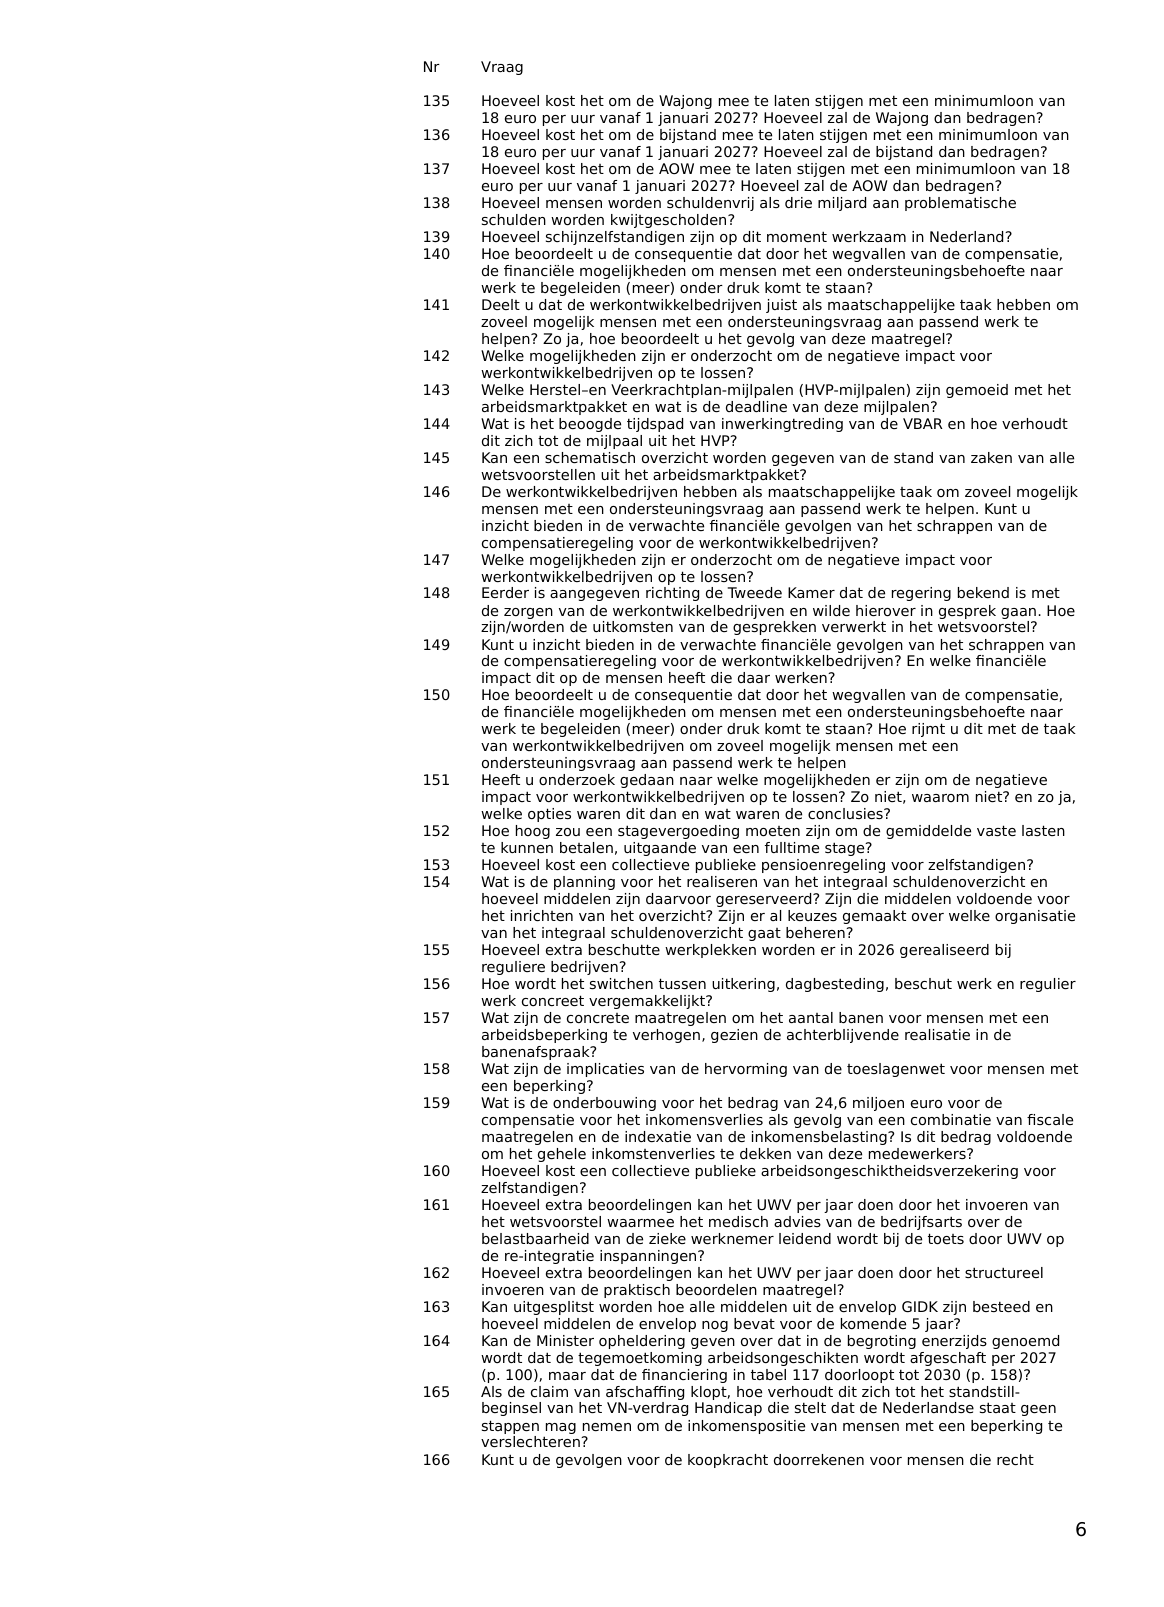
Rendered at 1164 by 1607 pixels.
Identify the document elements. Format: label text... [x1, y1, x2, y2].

table_cell [475, 76, 1087, 93]
table_cell 156 [422, 976, 475, 1010]
table_cell 145 [422, 450, 475, 483]
table_cell 137 [422, 161, 475, 195]
table_cell Hoeveel kost het om de AOW mee te laten stijgen met een minimumloon van 18 euro per uur vanaf 1 januari 2027? Hoeveel zal de AOW dan bedragen? [475, 161, 1087, 195]
table_cell 141 [422, 297, 475, 348]
table_header Vraag [475, 59, 1087, 76]
table_cell 138 [422, 195, 475, 229]
table_header Nr [422, 59, 475, 76]
table_cell Hoeveel kost het om de Wajong mee te laten stijgen met een minimumloon van 18 euro per uur vanaf 1 januari 2027? Hoeveel zal de Wajong dan bedragen? [475, 93, 1087, 127]
table_cell Kan uitgesplitst worden hoe alle middelen uit de envelop GIDK zijn besteed en hoeveel middelen de envelop nog bevat voor de komende 5 jaar? [475, 1299, 1087, 1332]
table_cell Kunt u inzicht bieden in de verwachte financiële gevolgen van het schrappen van de compensatieregeling voor de werkontwikkelbedrijven? En welke financiële impact dit op de mensen heeft die daar werken? [475, 636, 1087, 687]
table_cell Hoeveel extra beschutte werkplekken worden er in 2026 gerealiseerd bij reguliere bedrijven? [475, 942, 1087, 976]
table_cell 161 [422, 1197, 475, 1264]
table_cell 163 [422, 1299, 475, 1332]
table_cell 157 [422, 1010, 475, 1061]
table_cell 146 [422, 484, 475, 551]
table_cell Als de claim van afschaffing klopt, hoe verhoudt dit zich tot het standstill-beginsel van het VN-verdrag Handicap die stelt dat de Nederlandse staat geen stappen mag nemen om de inkomenspositie van mensen met een beperking te verslechteren? [475, 1384, 1087, 1451]
table_cell [422, 76, 475, 93]
table_cell 150 [422, 687, 475, 772]
table_cell Welke Herstel–en Veerkrachtplan-mijlpalen (HVP-mijlpalen) zijn gemoeid met het arbeidsmarktpakket en wat is de deadline van deze mijlpalen? [475, 382, 1087, 416]
table_cell Wat is de planning voor het realiseren van het integraal schuldenoverzicht en hoeveel middelen zijn daarvoor gereserveerd? Zijn die middelen voldoende voor het inrichten van het overzicht? Zijn er al keuzes gemaakt over welke organisatie van het integraal schuldenoverzicht gaat beheren? [475, 874, 1087, 942]
table_cell Wat zijn de concrete maatregelen om het aantal banen voor mensen met een arbeidsbeperking te verhogen, gezien de achterblijvende realisatie in de banenafspraak? [475, 1010, 1087, 1061]
table_cell 158 [422, 1061, 475, 1095]
table_cell Hoe hoog zou een stagevergoeding moeten zijn om de gemiddelde vaste lasten te kunnen betalen, uitgaande van een fulltime stage? [475, 823, 1087, 857]
table_cell 142 [422, 348, 475, 382]
table_cell 160 [422, 1163, 475, 1197]
table_cell 144 [422, 416, 475, 449]
table_cell Hoeveel extra beoordelingen kan het UWV per jaar doen door het invoeren van het wetsvoorstel waarmee het medisch advies van de bedrijfsarts over de belastbaarheid van de zieke werknemer leidend wordt bij de toets door UWV op de re-integratie inspanningen? [475, 1197, 1087, 1264]
table_cell Hoe beoordeelt u de consequentie dat door het wegvallen van de compensatie, de financiële mogelijkheden om mensen met een ondersteuningsbehoefte naar werk te begeleiden (meer) onder druk komt te staan? [475, 246, 1087, 297]
table_cell 147 [422, 551, 475, 585]
table_cell De werkontwikkelbedrijven hebben als maatschappelijke taak om zoveel mogelijk mensen met een ondersteuningsvraag aan passend werk te helpen. Kunt u inzicht bieden in de verwachte financiële gevolgen van het schrappen van de compensatieregeling voor de werkontwikkelbedrijven? [475, 484, 1087, 551]
table_cell 148 [422, 585, 475, 636]
table_cell Welke mogelijkheden zijn er onderzocht om de negatieve impact voor werkontwikkelbedrijven op te lossen? [475, 551, 1087, 585]
table_cell Kan een schematisch overzicht worden gegeven van de stand van zaken van alle wetsvoorstellen uit het arbeidsmarktpakket? [475, 450, 1087, 483]
table_cell 151 [422, 772, 475, 823]
table_cell 165 [422, 1384, 475, 1451]
table_cell 162 [422, 1265, 475, 1298]
table_cell 166 [422, 1451, 475, 1468]
table_cell Welke mogelijkheden zijn er onderzocht om de negatieve impact voor werkontwikkelbedrijven op te lossen? [475, 348, 1087, 382]
table_cell 149 [422, 636, 475, 687]
table_cell Heeft u onderzoek gedaan naar welke mogelijkheden er zijn om de negatieve impact voor werkontwikkelbedrijven op te lossen? Zo niet, waarom niet? en zo ja, welke opties waren dit dan en wat waren de conclusies? [475, 772, 1087, 823]
table_cell Eerder is aangegeven richting de Tweede Kamer dat de regering bekend is met de zorgen van de werkontwikkelbedrijven en wilde hierover in gesprek gaan. Hoe zijn/worden de uitkomsten van de gesprekken verwerkt in het wetsvoorstel? [475, 585, 1087, 636]
table_cell 135 [422, 93, 475, 127]
table_cell 159 [422, 1095, 475, 1163]
table_cell 136 [422, 127, 475, 161]
table_cell Hoeveel schijnzelfstandigen zijn op dit moment werkzaam in Nederland? [475, 229, 1087, 246]
table_cell Hoeveel kost het om de bijstand mee te laten stijgen met een minimumloon van 18 euro per uur vanaf 1 januari 2027? Hoeveel zal de bijstand dan bedragen? [475, 127, 1087, 161]
table_cell Wat is de onderbouwing voor het bedrag van 24,6 miljoen euro voor de compensatie voor het inkomensverlies als gevolg van een combinatie van fiscale maatregelen en de indexatie van de inkomensbelasting? Is dit bedrag voldoende om het gehele inkomstenverlies te dekken van deze medewerkers? [475, 1095, 1087, 1163]
table_cell Hoeveel kost een collectieve publieke pensioenregeling voor zelfstandigen? [475, 857, 1087, 874]
table_cell Hoe wordt het switchen tussen uitkering, dagbesteding, beschut werk en regulier werk concreet vergemakkelijkt? [475, 976, 1087, 1010]
table_cell 139 [422, 229, 475, 246]
table_cell 153 [422, 857, 475, 874]
table_cell 164 [422, 1333, 475, 1383]
table_cell Hoeveel kost een collectieve publieke arbeidsongeschiktheidsverzekering voor zelfstandigen? [475, 1163, 1087, 1197]
table_cell 154 [422, 874, 475, 942]
table_cell Wat zijn de implicaties van de hervorming van de toeslagenwet voor mensen met een beperking? [475, 1061, 1087, 1095]
table_cell Hoe beoordeelt u de consequentie dat door het wegvallen van de compensatie, de financiële mogelijkheden om mensen met een ondersteuningsbehoefte naar werk te begeleiden (meer) onder druk komt te staan? Hoe rijmt u dit met de taak van werkontwikkelbedrijven om zoveel mogelijk mensen met een ondersteuningsvraag aan passend werk te helpen [475, 687, 1087, 772]
table_cell Hoeveel extra beoordelingen kan het UWV per jaar doen door het structureel invoeren van de praktisch beoordelen maatregel? [475, 1265, 1087, 1298]
table_cell Wat is het beoogde tijdspad van inwerkingtreding van de VBAR en hoe verhoudt dit zich tot de mijlpaal uit het HVP? [475, 416, 1087, 449]
table_cell Kan de Minister opheldering geven over dat in de begroting enerzijds genoemd wordt dat de tegemoetkoming arbeidsongeschikten wordt afgeschaft per 2027 (p. 100), maar dat de financiering in tabel 117 doorloopt tot 2030 (p. 158)? [475, 1333, 1087, 1383]
table_cell 143 [422, 382, 475, 416]
table_cell Hoeveel mensen worden schuldenvrij als drie miljard aan problematische schulden worden kwijtgescholden? [475, 195, 1087, 229]
table_cell 152 [422, 823, 475, 857]
table_cell Deelt u dat de werkontwikkelbedrijven juist als maatschappelijke taak hebben om zoveel mogelijk mensen met een ondersteuningsvraag aan passend werk te helpen? Zo ja, hoe beoordeelt u het gevolg van deze maatregel? [475, 297, 1087, 348]
table_cell Kunt u de gevolgen voor de koopkracht doorrekenen voor mensen die recht [475, 1451, 1087, 1468]
table_cell 140 [422, 246, 475, 297]
table_cell 155 [422, 942, 475, 976]
